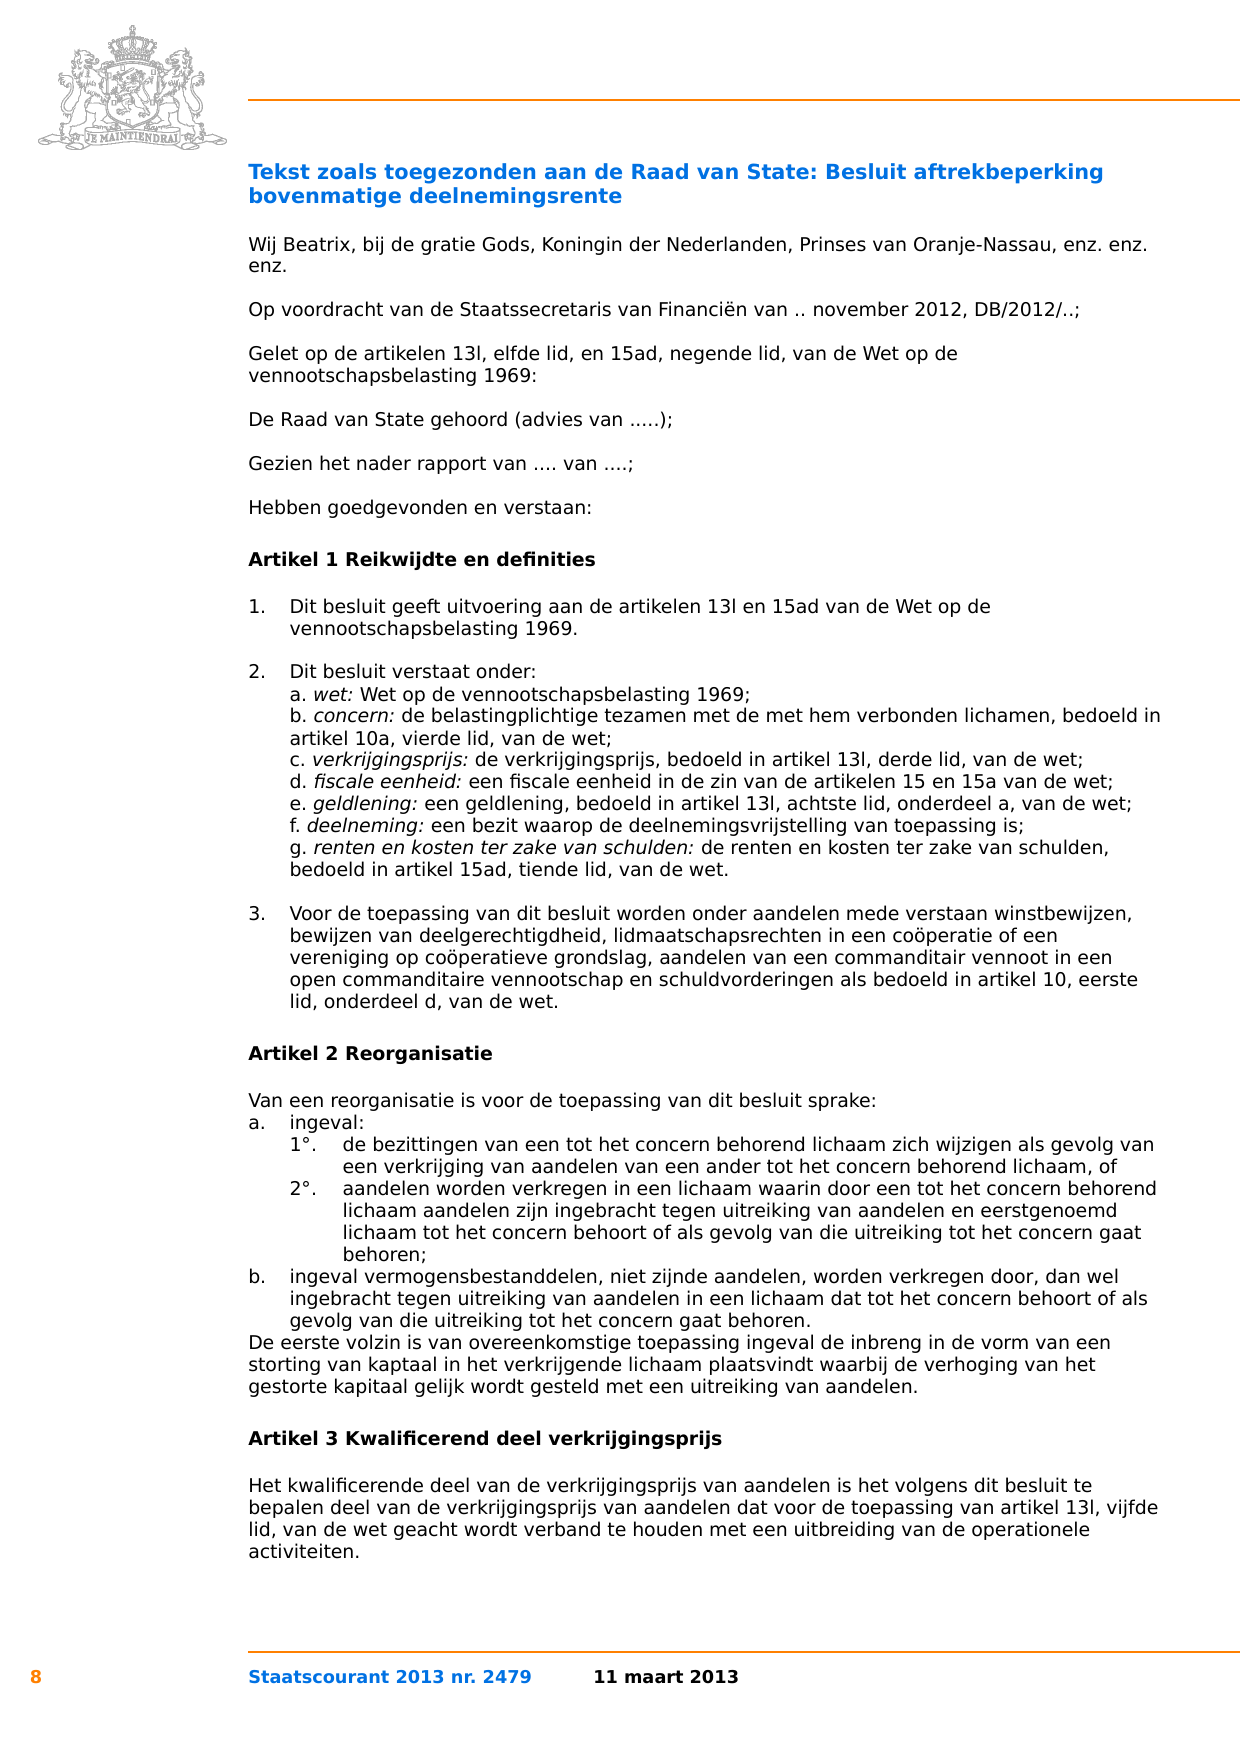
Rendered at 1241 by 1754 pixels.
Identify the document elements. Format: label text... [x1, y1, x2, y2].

picture [38, 25, 227, 150]
text 3. Voor de toepassing van dit besluit worden onder aandelen mede verstaan winstbewijzen, bewijzen van deelgerechtigdheid, lidmaatschapsrechten in een coöperatie of een vereniging op coöperatieve grondslag, aandelen van een commanditair vennoot in een open commanditaire vennootschap en schuldvorderingen als bedoeld in artikel 10, eerste lid, onderdeel d, van de wet. [248, 903, 1163, 1013]
text 2. Dit besluit verstaat onder: [248, 661, 1163, 683]
subtitle Artikel 2 Reorganisatie [248, 1043, 1163, 1065]
subtitle Artikel 1 Reikwijdte en definities [248, 549, 1163, 571]
text De Raad van State gehoord (advies van .....); [248, 409, 1163, 431]
text d. fiscale eenheid: een fiscale eenheid in de zin van de artikelen 15 en 15a van de wet; [289, 771, 1163, 793]
text b. ingeval vermogensbestanddelen, niet zijnde aandelen, worden verkregen door, dan wel ingebracht tegen uitreiking van aandelen in een lichaam dat tot het concern behoort of als gevolg van die uitreiking tot het concern gaat behoren. [248, 1266, 1163, 1332]
text Wij Beatrix, bij de gratie Gods, Koningin der Nederlanden, Prinses van Oranje-Nassau, enz. enz. enz. [248, 233, 1163, 277]
text b. concern: de belastingplichtige tezamen met de met hem verbonden lichamen, bedoeld in artikel 10a, vierde lid, van de wet; [289, 705, 1163, 749]
text De eerste volzin is van overeenkomstige toepassing ingeval de inbreng in de vorm van een storting van kaptaal in het verkrijgende lichaam plaatsvindt waarbij de verhoging van het gestorte kapitaal gelijk wordt gesteld met een uitreiking van aandelen. [248, 1332, 1163, 1398]
text Hebben goedgevonden en verstaan: [248, 497, 1163, 519]
text c. verkrijgingsprijs: de verkrijgingsprijs, bedoeld in artikel 13l, derde lid, van de wet; [289, 749, 1163, 771]
text 2°. aandelen worden verkregen in een lichaam waarin door een tot het concern behorend lichaam aandelen zijn ingebracht tegen uitreiking van aandelen en eerstgenoemd lichaam tot het concern behoort of als gevolg van die uitreiking tot het concern gaat behoren; [289, 1178, 1163, 1266]
text Gelet op de artikelen 13l, elfde lid, en 15ad, negende lid, van de Wet op de vennootschapsbelasting 1969: [248, 343, 1163, 387]
text Gezien het nader rapport van .... van ....; [248, 453, 1163, 475]
text Van een reorganisatie is voor de toepassing van dit besluit sprake: [248, 1090, 1163, 1112]
subtitle Artikel 3 Kwalificerend deel verkrijgingsprijs [248, 1428, 1163, 1450]
text g. renten en kosten ter zake van schulden: de renten en kosten ter zake van schulden, bedoeld in artikel 15ad, tiende lid, van de wet. [289, 837, 1163, 881]
text f. deelneming: een bezit waarop de deelnemingsvrijstelling van toepassing is; [289, 815, 1163, 837]
text Het kwalificerende deel van de verkrijgingsprijs van aandelen is het volgens dit besluit te bepalen deel van de verkrijgingsprijs van aandelen dat voor de toepassing van artikel 13l, vijfde lid, van de wet geacht wordt verband te houden met een uitbreiding van de operationele activiteiten. [248, 1475, 1163, 1563]
text e. geldlening: een geldlening, bedoeld in artikel 13l, achtste lid, onderdeel a, van de wet; [289, 793, 1163, 815]
text 1. Dit besluit geeft uitvoering aan de artikelen 13l en 15ad van de Wet op de vennootschapsbelasting 1969. [248, 596, 1163, 639]
subtitle Tekst zoals toegezonden aan de Raad van State: Besluit aftrekbeperking bovenmatige deelnemingsrente [248, 160, 1163, 208]
text a. ingeval: [248, 1112, 1163, 1134]
text a. wet: Wet op de vennootschapsbelasting 1969; [289, 683, 1163, 705]
text 1°. de bezittingen van een tot het concern behorend lichaam zich wijzigen als gevolg van een verkrijging van aandelen van een ander tot het concern behorend lichaam, of [289, 1134, 1163, 1178]
text Op voordracht van de Staatssecretaris van Financiën van .. november 2012, DB/2012/..; [248, 299, 1163, 321]
